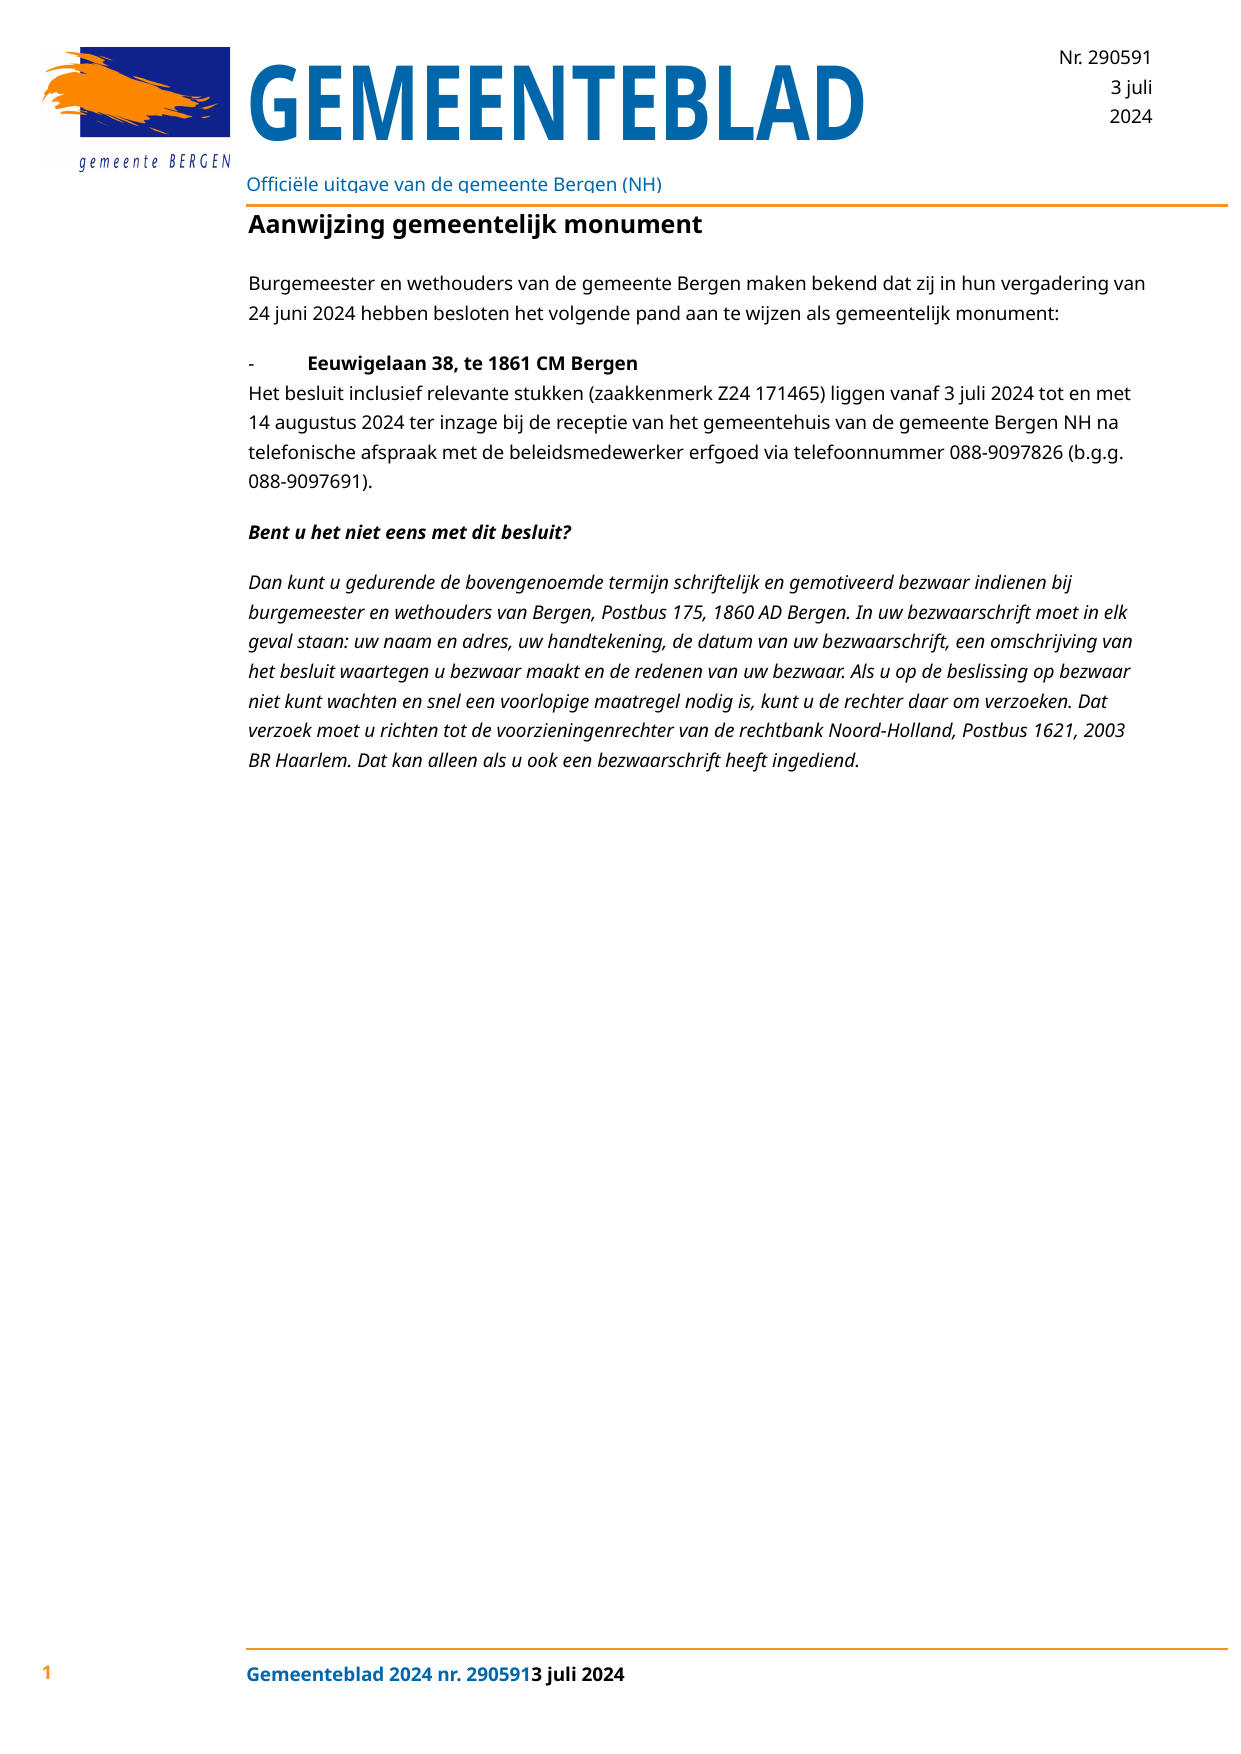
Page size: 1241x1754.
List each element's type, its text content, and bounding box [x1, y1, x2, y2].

text Het besluit inclusief relevante stukken (zaakkenmerk Z24 171465) liggen vanaf 3 juli 2024 tot en met 14 augustus 2024 ter inzage bij de receptie van het gemeentehuis van de gemeente Bergen NH na telefonische afspraak met de beleidsmedewerker erfgoed via telefoonnummer 088-9097826 (b.g.g. 088-9097691). [248, 380, 1152, 494]
text Burgemeester en wethouders van de gemeente Bergen maken bekend dat zij in hun vergadering van 24 juni 2024 hebben besloten het volgende pand aan te wijzen als gemeentelijk monument: [248, 270, 1152, 326]
list Eeuwigelaan 38, te 1861 CM Bergen [248, 350, 1152, 376]
text Bent u het niet eens met dit besluit? [248, 519, 1152, 545]
text Dan kunt u gedurende de bovengenoemde termijn schriftelijk en gemotiveerd bezwaar indienen bij burgemeester en wethouders van Bergen, Postbus 175, 1860 AD Bergen. In uw bezwaarschrift moet in elk geval staan: uw naam en adres, uw handtekening, de datum van uw bezwaarschrift, een omschrijving van het besluit waartegen u bezwaar maakt en de redenen van uw bezwaar. Als u op de beslissing op bezwaar niet kunt wachten en snel een voorlopige maatregel nodig is, kunt u de rechter daar om verzoeken. Dat verzoek moet u richten tot de voorzieningenrechter van de rechtbank Noord-Holland, Postbus 1621, 2003 BR Haarlem. Dat kan alleen als u ook een bezwaarschrift heeft ingediend. [248, 569, 1152, 773]
text Aanwijzing gemeentelijk monument [248, 207, 1152, 241]
picture [41, 47, 231, 172]
